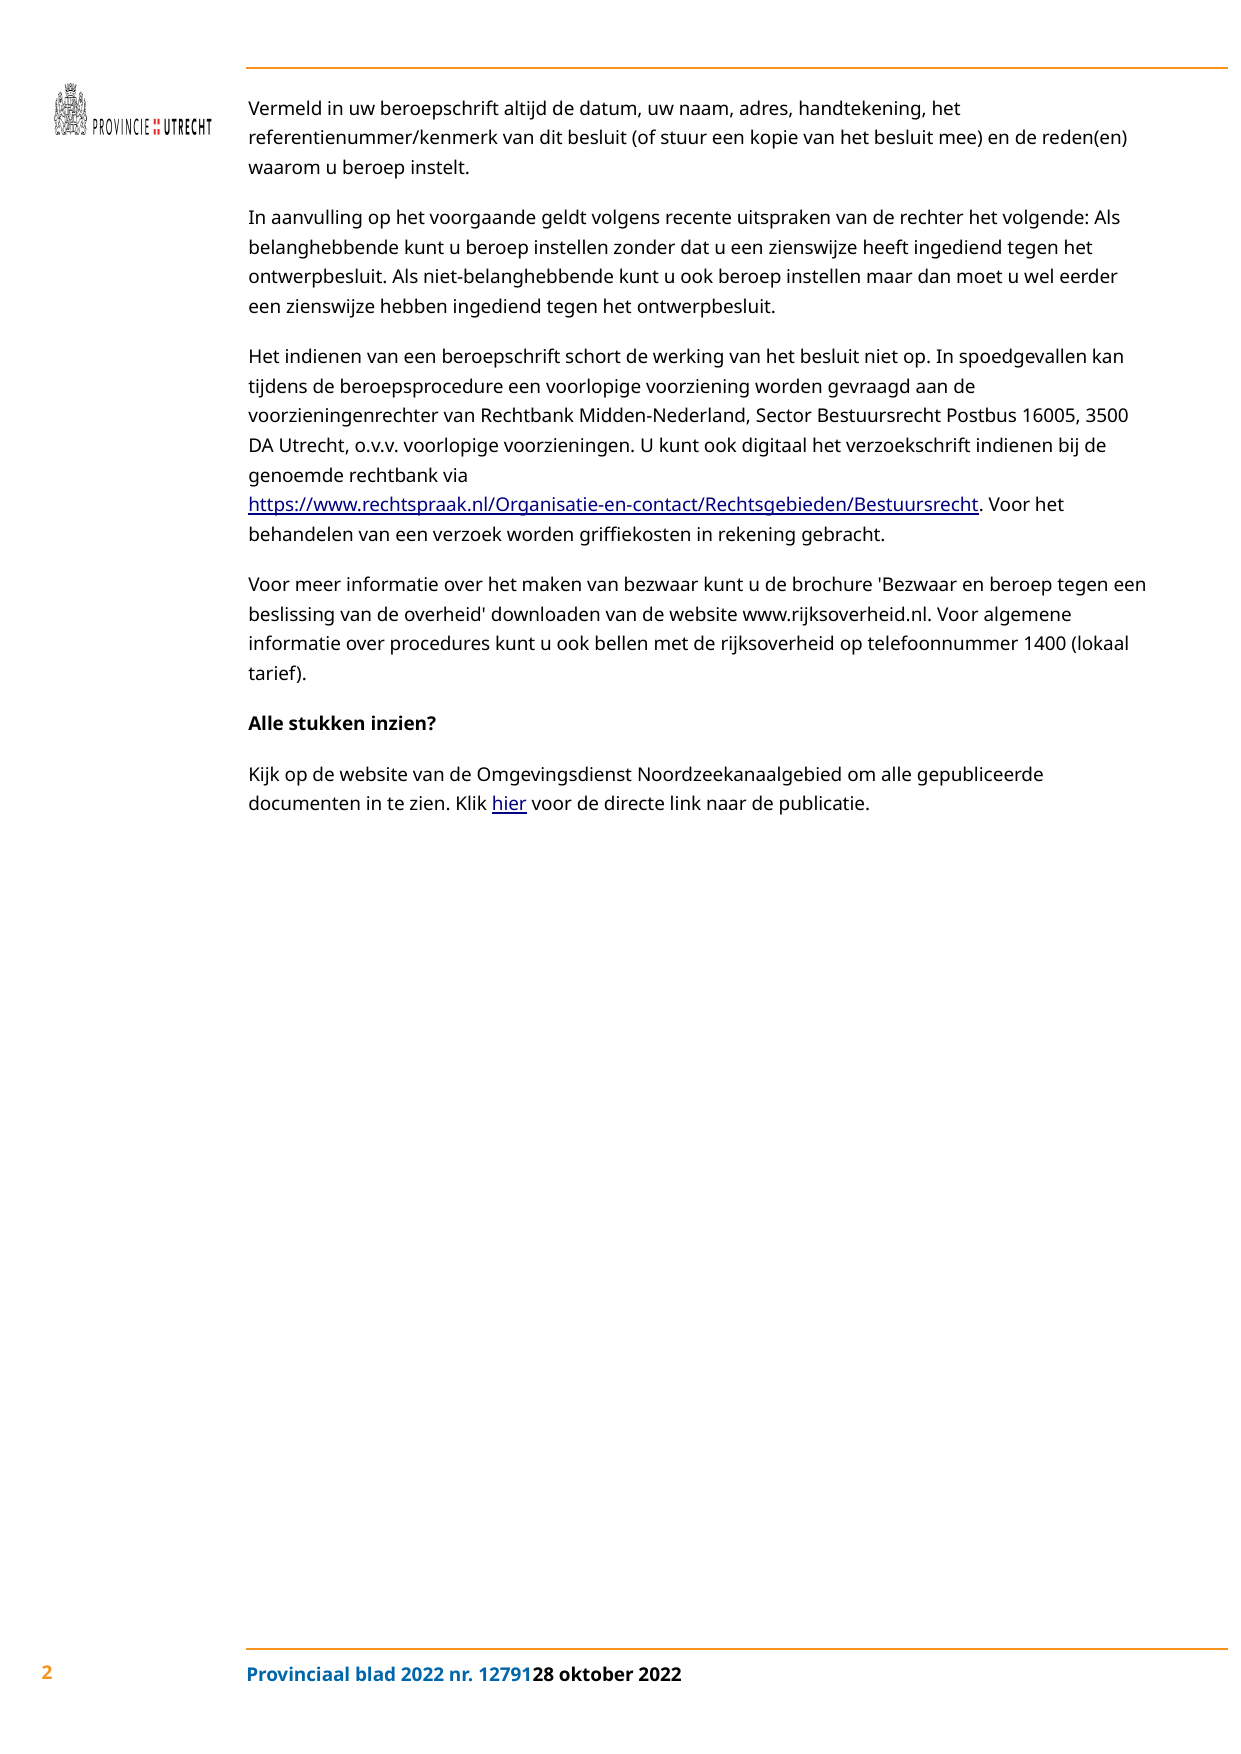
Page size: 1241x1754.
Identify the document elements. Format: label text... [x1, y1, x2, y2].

text In aanvulling op het voorgaande geldt volgens recente uitspraken van de rechter het volgende: Als belanghebbende kunt u beroep instellen zonder dat u een zienswijze heeft ingediend tegen het ontwerpbesluit. Als niet-belanghebbende kunt u ook beroep instellen maar dan moet u wel eerder een zienswijze hebben ingediend tegen het ontwerpbesluit. [248, 204, 1152, 319]
text Vermeld in uw beroepschrift altijd de datum, uw naam, adres, handtekening, het referentienummer/kenmerk van dit besluit (of stuur een kopie van het besluit mee) en de reden(en) waarom u beroep instelt. [248, 95, 1152, 180]
picture [41, 47, 231, 172]
text Voor meer informatie over het maken van bezwaar kunt u de brochure 'Bezwaar en beroep tegen een beslissing van de overheid' downloaden van de website www.rijksoverheid.nl. Voor algemene informatie over procedures kunt u ook bellen met de rijksoverheid op telefoonnummer 1400 (lokaal tarief). [248, 571, 1152, 686]
text Alle stukken inzien? [248, 711, 1152, 736]
text Kijk op de website van de Omgevingsdienst Noordzeekanaalgebied om alle gepubliceerde documenten in te zien. Klik hier voor de directe link naar de publicatie. [248, 761, 1152, 816]
text Het indienen van een beroepschrift schort de werking van het besluit niet op. In spoedgevallen kan tijdens de beroepsprocedure een voorlopige voorziening worden gevraagd aan de voorzieningenrechter van Rechtbank Midden-Nederland, Sector Bestuursrecht Postbus 16005, 3500 DA Utrecht, o.v.v. voorlopige voorzieningen. U kunt ook digitaal het verzoekschrift indienen bij de genoemde rechtbank via https://www.rechtspraak.nl/Organisatie-en-contact/Rechtsgebieden/Bestuursrecht. Voor het behandelen van een verzoek worden griffiekosten in rekening gebracht. [248, 343, 1152, 547]
